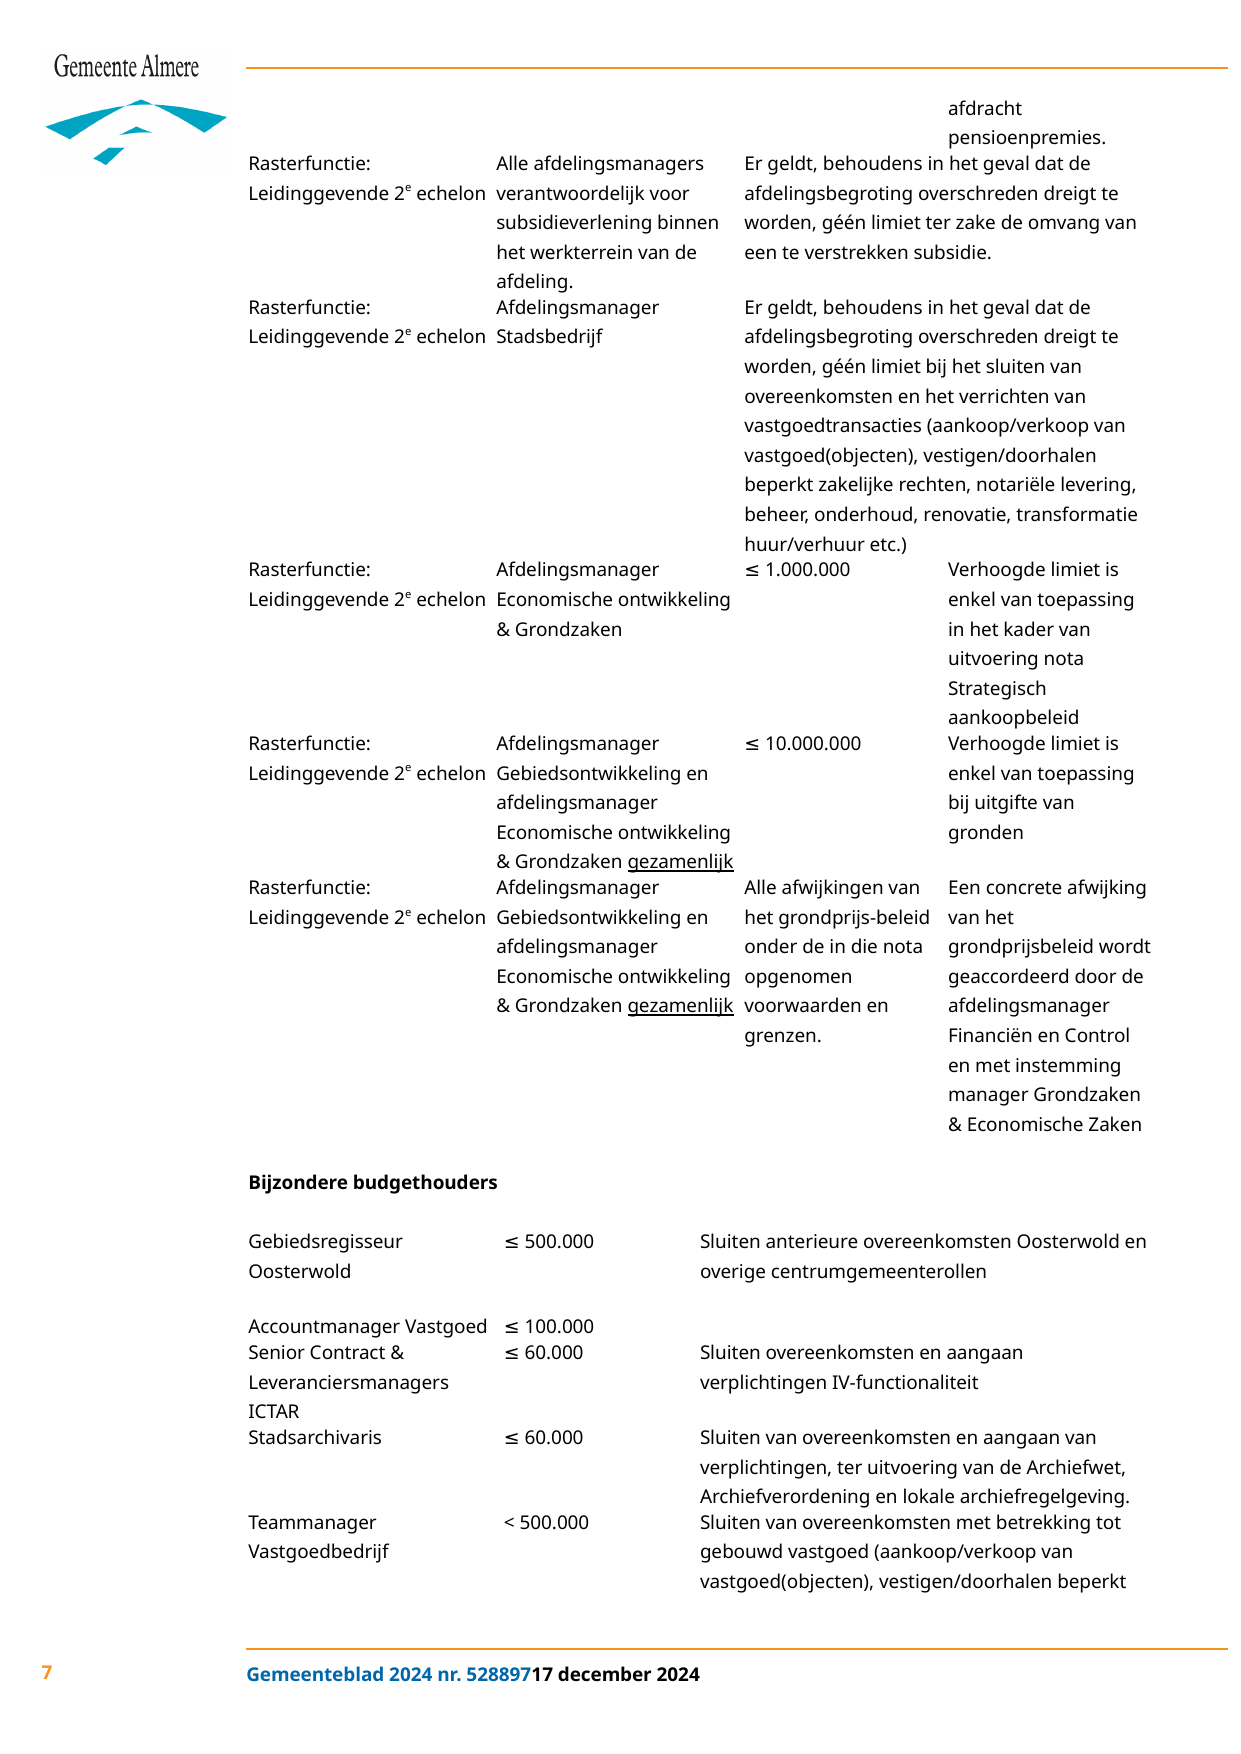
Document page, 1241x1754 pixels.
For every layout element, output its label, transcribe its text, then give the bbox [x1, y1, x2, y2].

table_cell ≤ 1.000.000 [744, 557, 948, 730]
table_cell [248, 95, 496, 150]
table_cell Senior Contract & Leveranciersmanagers ICTAR [248, 1339, 504, 1424]
table_cell Rasterfunctie: Leidinggevende 2e echelon [248, 150, 496, 294]
table_cell Er geldt, behoudens in het geval dat de afdelingsbegroting overschreden dreigt te worden, géén limiet ter zake de omvang van een te verstrekken subsidie. [744, 150, 1152, 294]
table_cell Rasterfunctie: Leidinggevende 2e echelon [248, 730, 496, 874]
table_cell Rasterfunctie: Leidinggevende 2e echelon [248, 874, 496, 1137]
table_cell Sluiten van overeenkomsten met betrekking tot gebouwd vastgoed (aankoop/verkoop van vastgoed(objecten), vestigen/doorhalen beperkt [700, 1509, 1152, 1594]
table_cell ≤ 60.000 [504, 1424, 700, 1509]
table_cell Afdelingsmanager Gebiedsontwikkeling en afdelingsmanager Economische ontwikkeling & Grondzaken gezamenlijk [496, 730, 744, 874]
table_cell Rasterfunctie: Leidinggevende 2e echelon [248, 294, 496, 557]
table_cell Alle afdelingsmanagers verantwoordelijk voor subsidieverlening binnen het werkterrein van de afdeling. [496, 150, 744, 294]
table_cell [744, 95, 948, 150]
table_cell Een concrete afwijking van het grondprijsbeleid wordt geaccordeerd door de afdelingsmanager Financiën en Control en met instemming manager Grondzaken & Economische Zaken [948, 874, 1152, 1137]
table_cell Teammanager Vastgoedbedrijf [248, 1509, 504, 1594]
table_cell afdracht pensioenpremies. [948, 95, 1152, 150]
table_cell Sluiten van overeenkomsten en aangaan van verplichtingen, ter uitvoering van de Archiefwet, Archiefverordening en lokale archiefregelgeving. [700, 1424, 1152, 1509]
table_cell Afdelingsmanager Stadsbedrijf [496, 294, 744, 557]
table_cell Verhoogde limiet is enkel van toepassing in het kader van uitvoering nota Strategisch aankoopbeleid [948, 557, 1152, 730]
table_header Sluiten anterieure overeenkomsten Oosterwold en overige centrumgemeenterollen [700, 1229, 1152, 1314]
table_header Gebiedsregisseur Oosterwold [248, 1229, 504, 1314]
table_cell ≤ 10.000.000 [744, 730, 948, 874]
table_cell < 500.000 [504, 1509, 700, 1594]
table_cell Verhoogde limiet is enkel van toepassing bij uitgifte van gronden [948, 730, 1152, 874]
table_cell Er geldt, behoudens in het geval dat de afdelingsbegroting overschreden dreigt te worden, géén limiet bij het sluiten van overeenkomsten en het verrichten van vastgoedtransacties (aankoop/verkoop van vastgoed(objecten), vestigen/doorhalen beperkt zakelijke rechten, notariële levering, beheer, onderhoud, renovatie, transformatie huur/verhuur etc.) [744, 294, 1152, 557]
table_cell [496, 95, 744, 150]
table_cell Accountmanager Vastgoed [248, 1314, 504, 1339]
table_cell ≤ 100.000 [504, 1314, 700, 1339]
table_cell Sluiten overeenkomsten en aangaan verplichtingen IV-functionaliteit [700, 1339, 1152, 1424]
table_header ≤ 500.000 [504, 1229, 700, 1314]
table_cell [700, 1314, 1152, 1339]
table_cell Alle afwijkingen van het grondprijs-beleid onder de in die nota opgenomen voorwaarden en grenzen. [744, 874, 948, 1137]
table_cell Rasterfunctie: Leidinggevende 2e echelon [248, 557, 496, 730]
table_cell ≤ 60.000 [504, 1339, 700, 1424]
text Bijzondere budgethouders [248, 1169, 1152, 1195]
table_cell Stadsarchivaris [248, 1424, 504, 1509]
table_cell Afdelingsmanager Gebiedsontwikkeling en afdelingsmanager Economische ontwikkeling & Grondzaken gezamenlijk [496, 874, 744, 1137]
table_cell Afdelingsmanager Economische ontwikkeling & Grondzaken [496, 557, 744, 730]
picture [41, 47, 231, 172]
